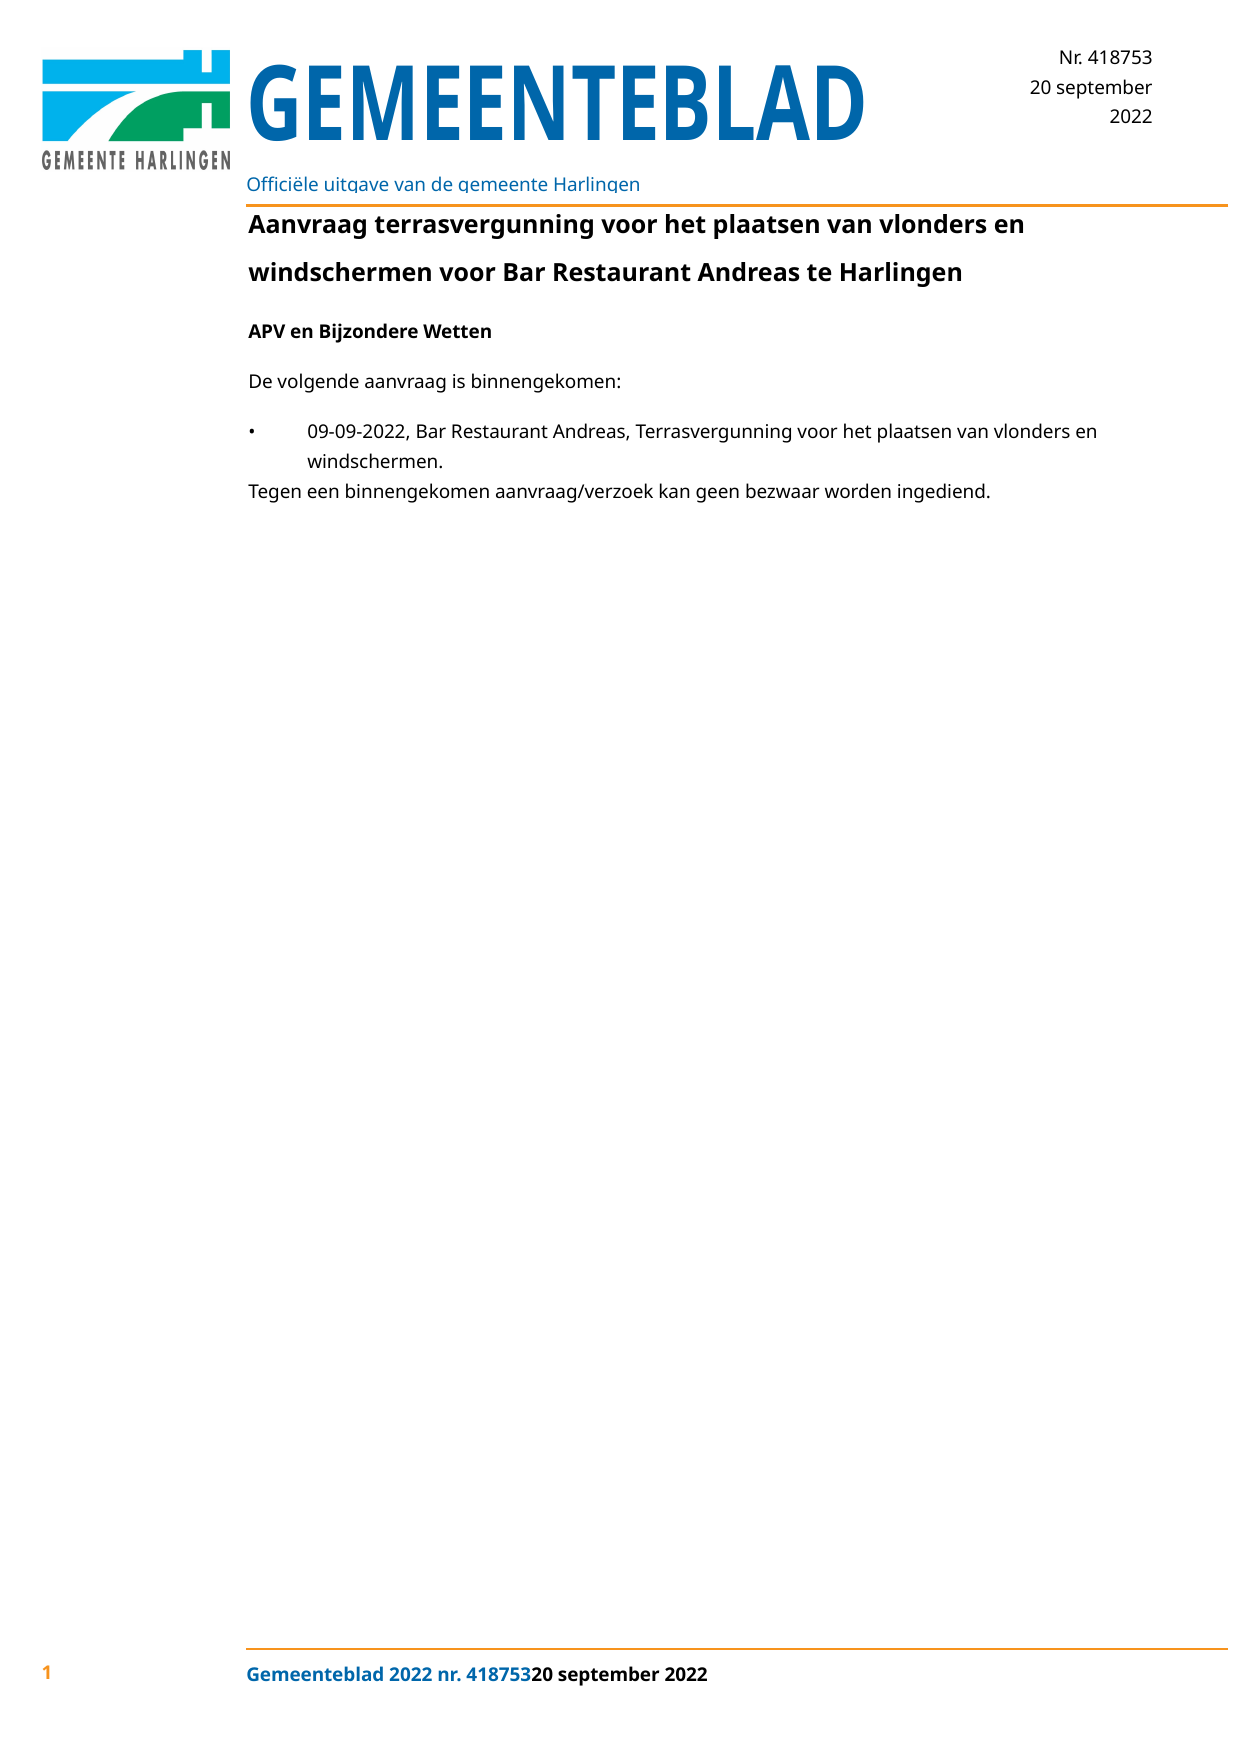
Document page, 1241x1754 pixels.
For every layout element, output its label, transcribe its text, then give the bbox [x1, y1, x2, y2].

text Aanvraag terrasvergunning voor het plaatsen van vlonders en windschermen voor Bar Restaurant Andreas te Harlingen [248, 207, 1152, 288]
list 09-09-2022, Bar Restaurant Andreas, Terrasvergunning voor het plaatsen van vlonders en windschermen. [248, 419, 1152, 474]
text De volgende aanvraag is binnengekomen: [248, 368, 1152, 394]
text Tegen een binnengekomen aanvraag/verzoek kan geen bezwaar worden ingediend. [248, 478, 1152, 504]
picture [41, 47, 231, 172]
text APV en Bijzondere Wetten [248, 318, 1152, 344]
